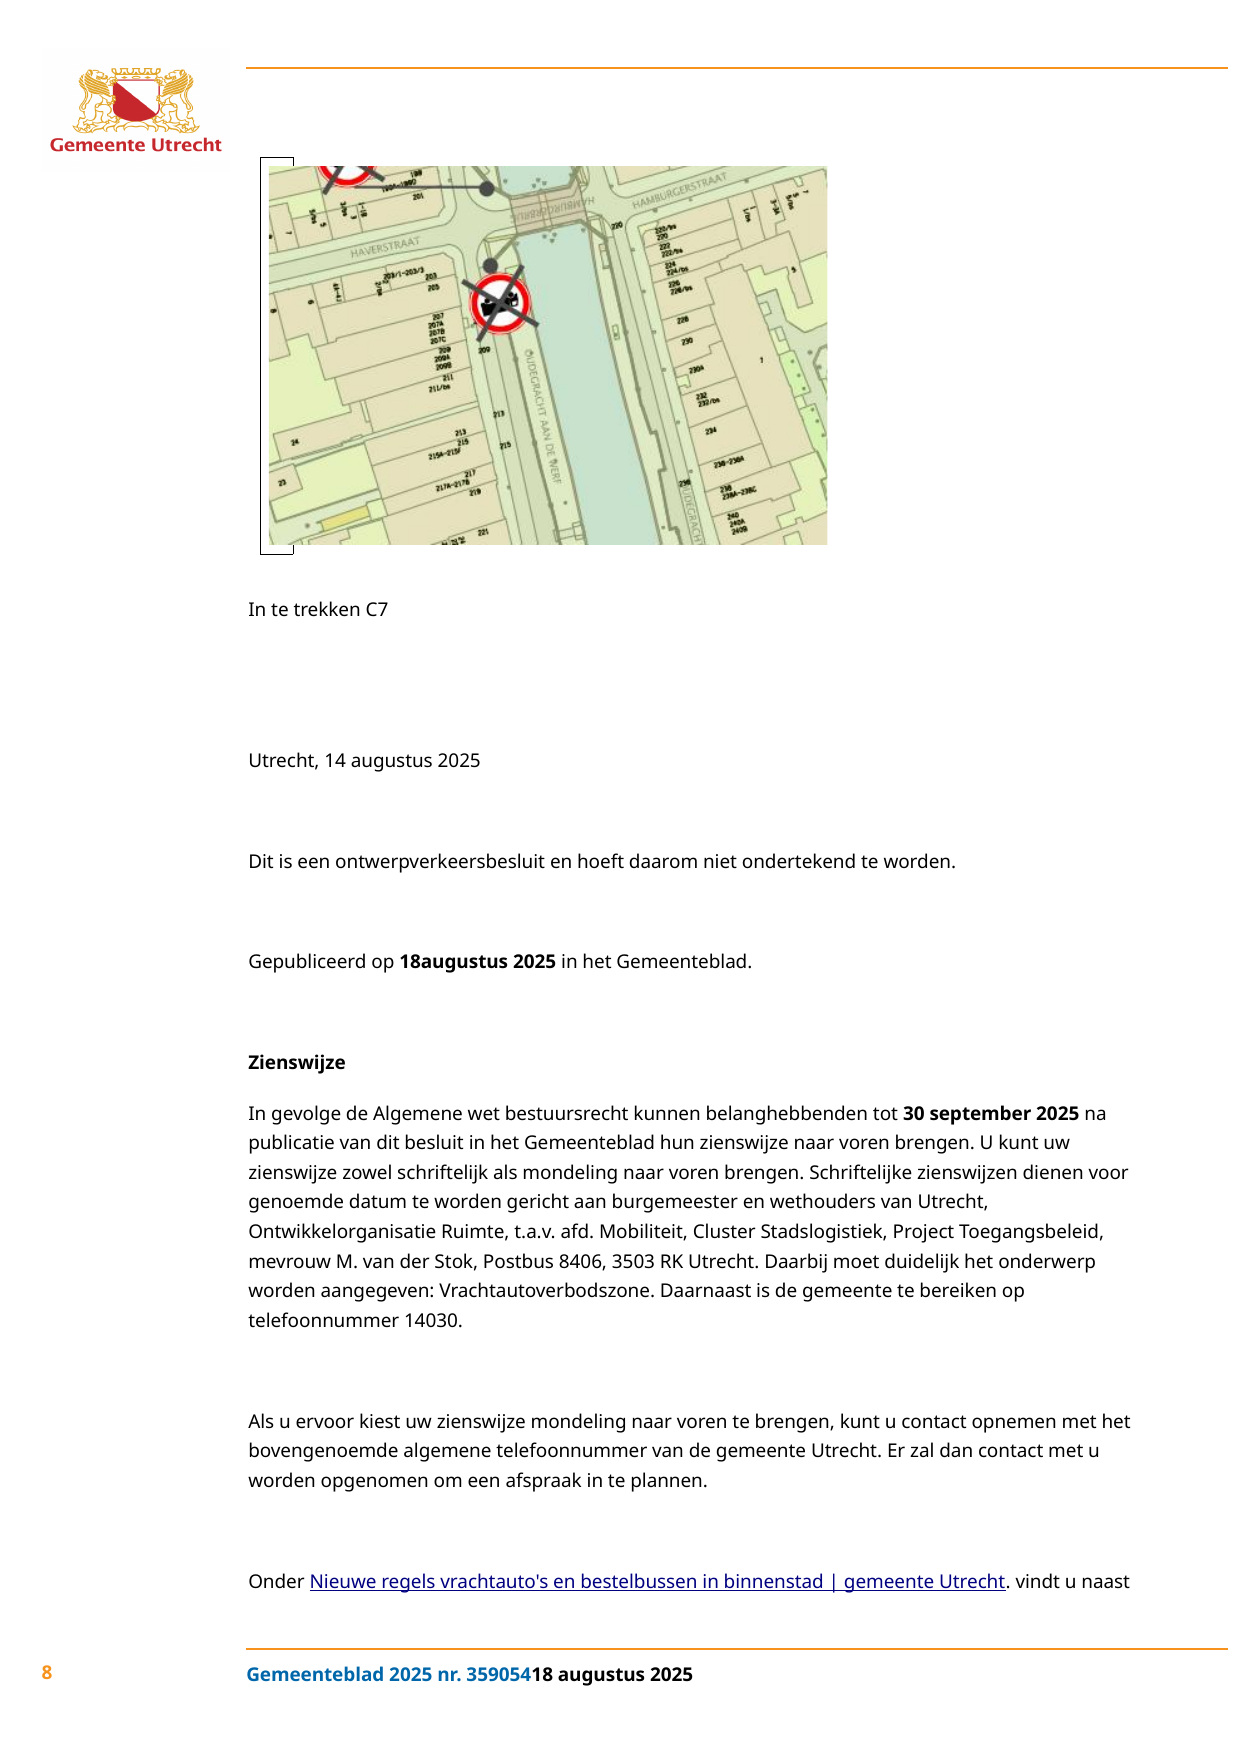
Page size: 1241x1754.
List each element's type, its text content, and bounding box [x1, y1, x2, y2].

text Utrecht, 14 augustus 2025 [248, 747, 1152, 773]
text In te trekken C7 [248, 596, 1152, 621]
picture [268, 166, 828, 545]
text Onder Nieuwe regels vrachtauto's en bestelbussen in binnenstad | gemeente Utrecht. vindt u naast [248, 1568, 1152, 1593]
picture [41, 47, 231, 172]
text Dit is een ontwerpverkeersbesluit en hoeft daarom niet ondertekend te worden. [248, 848, 1152, 873]
text Zienswijze [248, 1049, 1152, 1075]
text Gepubliceerd op 18augustus 2025 in het Gemeenteblad. [248, 949, 1152, 974]
text In gevolge de Algemene wet bestuursrecht kunnen belanghebbenden tot 30 september 2025 na publicatie van dit besluit in het Gemeenteblad hun zienswijze naar voren brengen. U kunt uw zienswijze zowel schriftelijk als mondeling naar voren brengen. Schriftelijke zienswijzen dienen voor genoemde datum te worden gericht aan burgemeester en wethouders van Utrecht, Ontwikkelorganisatie Ruimte, t.a.v. afd. Mobiliteit, Cluster Stadslogistiek, Project Toegangsbeleid, mevrouw M. van der Stok, Postbus 8406, 3503 RK Utrecht. Daarbij moet duidelijk het onderwerp worden aangegeven: Vrachtautoverbodszone. Daarnaast is de gemeente te bereiken op telefoonnummer 14030. [248, 1100, 1152, 1333]
text Als u ervoor kiest uw zienswijze mondeling naar voren te brengen, kunt u contact opnemen met het bovengenoemde algemene telefoonnummer van de gemeente Utrecht. Er zal dan contact met u worden opgenomen om een afspraak in te plannen. [248, 1408, 1152, 1493]
